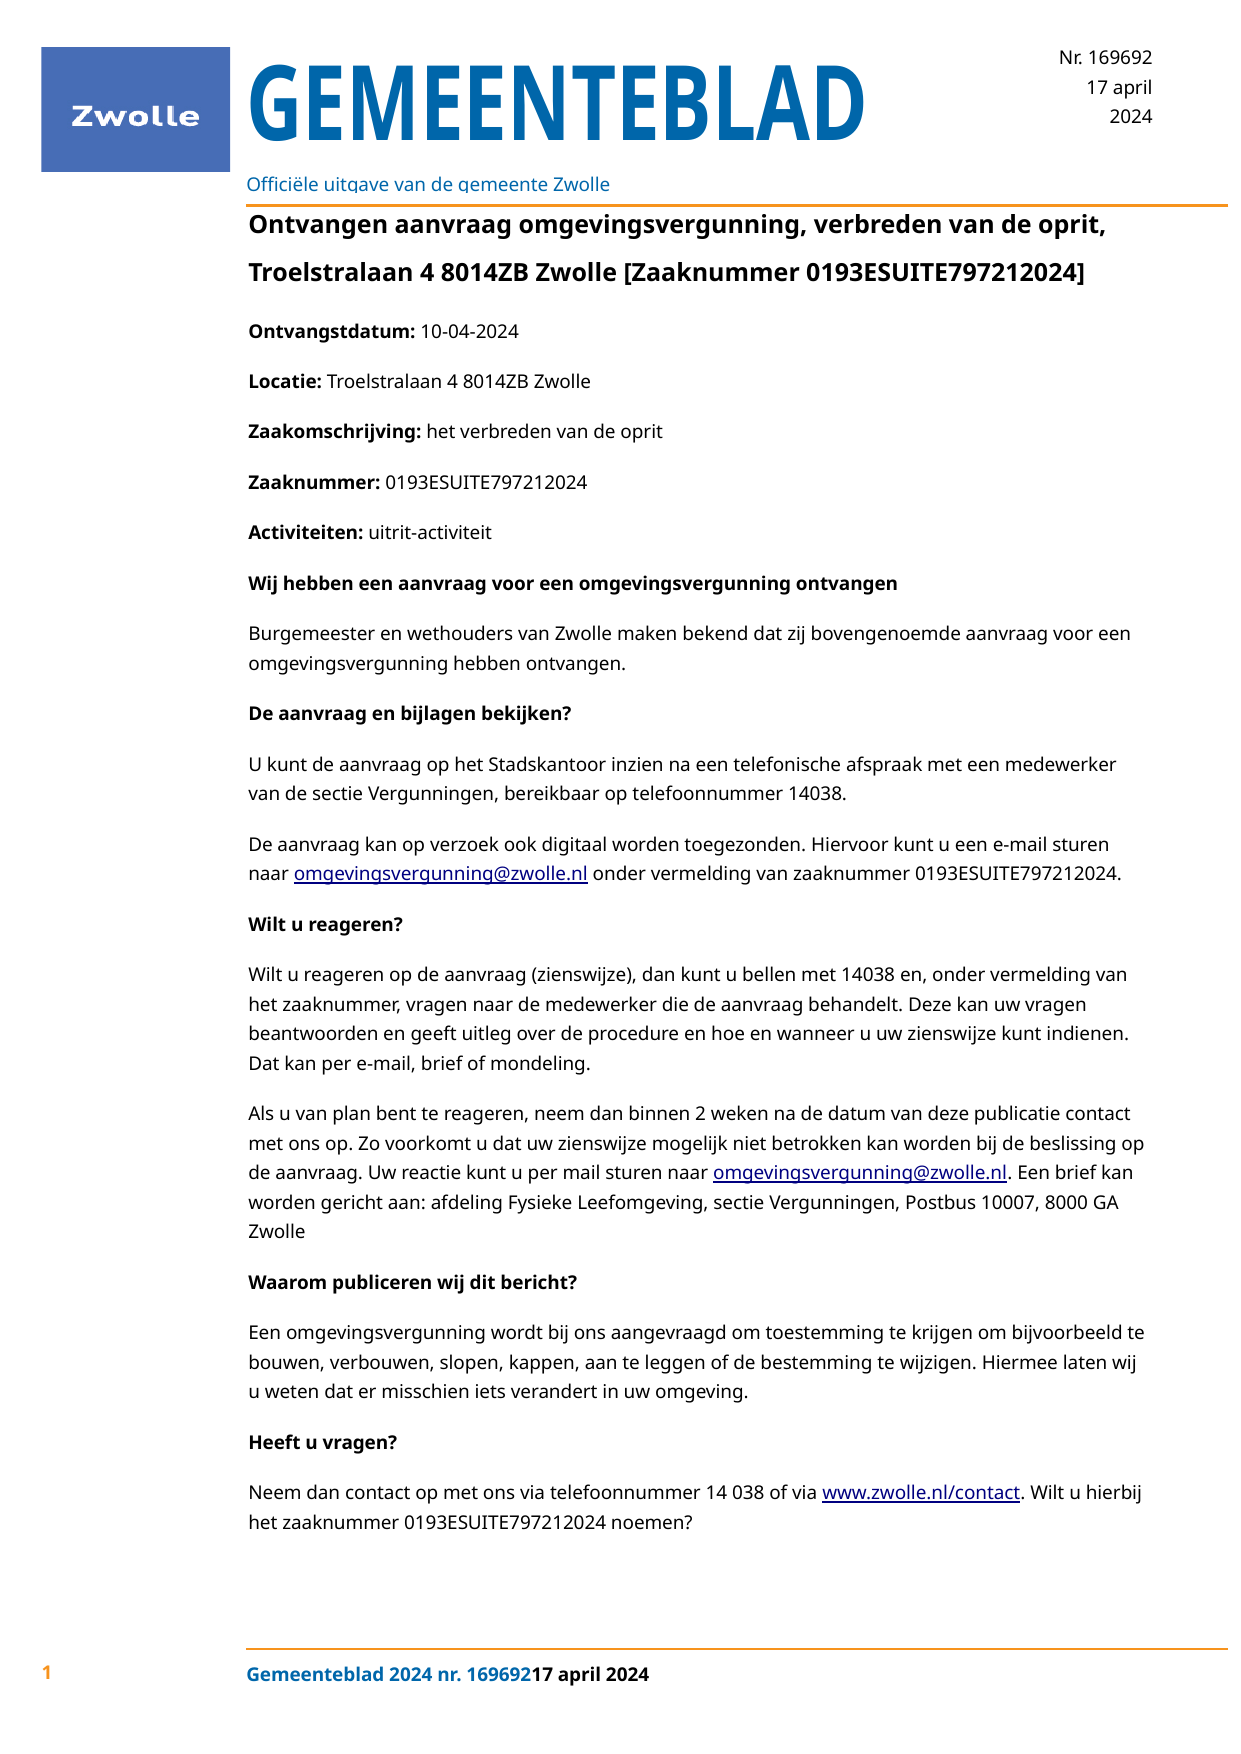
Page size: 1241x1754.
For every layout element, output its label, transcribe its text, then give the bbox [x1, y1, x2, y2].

text Wij hebben een aanvraag voor een omgevingsvergunning ontvangen [248, 570, 1152, 596]
text Burgemeester en wethouders van Zwolle maken bekend dat zij bovengenoemde aanvraag voor een omgevingsvergunning hebben ontvangen. [248, 620, 1152, 676]
text Ontvangen aanvraag omgevingsvergunning, verbreden van de oprit, Troelstralaan 4 8014ZB Zwolle [Zaaknummer 0193ESUITE797212024] [248, 207, 1152, 288]
text Waarom publiceren wij dit bericht? [248, 1269, 1152, 1295]
text Neem dan contact op met ons via telefoonnummer 14 038 of via www.zwolle.nl/contact. Wilt u hierbij het zaaknummer 0193ESUITE797212024 noemen? [248, 1479, 1152, 1535]
text Locatie: Troelstralaan 4 8014ZB Zwolle [248, 368, 1152, 394]
text De aanvraag en bijlagen bekijken? [248, 700, 1152, 726]
picture [41, 47, 231, 172]
text Wilt u reageren? [248, 911, 1152, 937]
text Een omgevingsvergunning wordt bij ons aangevraagd om toestemming te krijgen om bijvoorbeeld te bouwen, verbouwen, slopen, kappen, aan te leggen of de bestemming te wijzigen. Hiermee laten wij u weten dat er misschien iets verandert in uw omgeving. [248, 1319, 1152, 1404]
text U kunt de aanvraag op het Stadskantoor inzien na een telefonische afspraak met een medewerker van de sectie Vergunningen, bereikbaar op telefoonnummer 14038. [248, 751, 1152, 806]
text Zaaknummer: 0193ESUITE797212024 [248, 469, 1152, 495]
text De aanvraag kan op verzoek ook digitaal worden toegezonden. Hiervoor kunt u een e-mail sturen naar omgevingsvergunning@zwolle.nl onder vermelding van zaaknummer 0193ESUITE797212024. [248, 831, 1152, 886]
text Activiteiten: uitrit-activiteit [248, 519, 1152, 545]
text Wilt u reageren op de aanvraag (zienswijze), dan kunt u bellen met 14038 en, onder vermelding van het zaaknummer, vragen naar de medewerker die de aanvraag behandelt. Deze kan uw vragen beantwoorden en geeft uitleg over de procedure en hoe en wanneer u uw zienswijze kunt indienen. Dat kan per e-mail, brief of mondeling. [248, 961, 1152, 1076]
text Als u van plan bent te reageren, neem dan binnen 2 weken na de datum van deze publicatie contact met ons op. Zo voorkomt u dat uw zienswijze mogelijk niet betrokken kan worden bij de beslissing op de aanvraag. Uw reactie kunt u per mail sturen naar omgevingsvergunning@zwolle.nl. Een brief kan worden gericht aan: afdeling Fysieke Leefomgeving, sectie Vergunningen, Postbus 10007, 8000 GA Zwolle [248, 1100, 1152, 1244]
text Heeft u vragen? [248, 1429, 1152, 1455]
text Ontvangstdatum: 10-04-2024 [248, 318, 1152, 344]
text Zaakomschrijving: het verbreden van de oprit [248, 419, 1152, 444]
